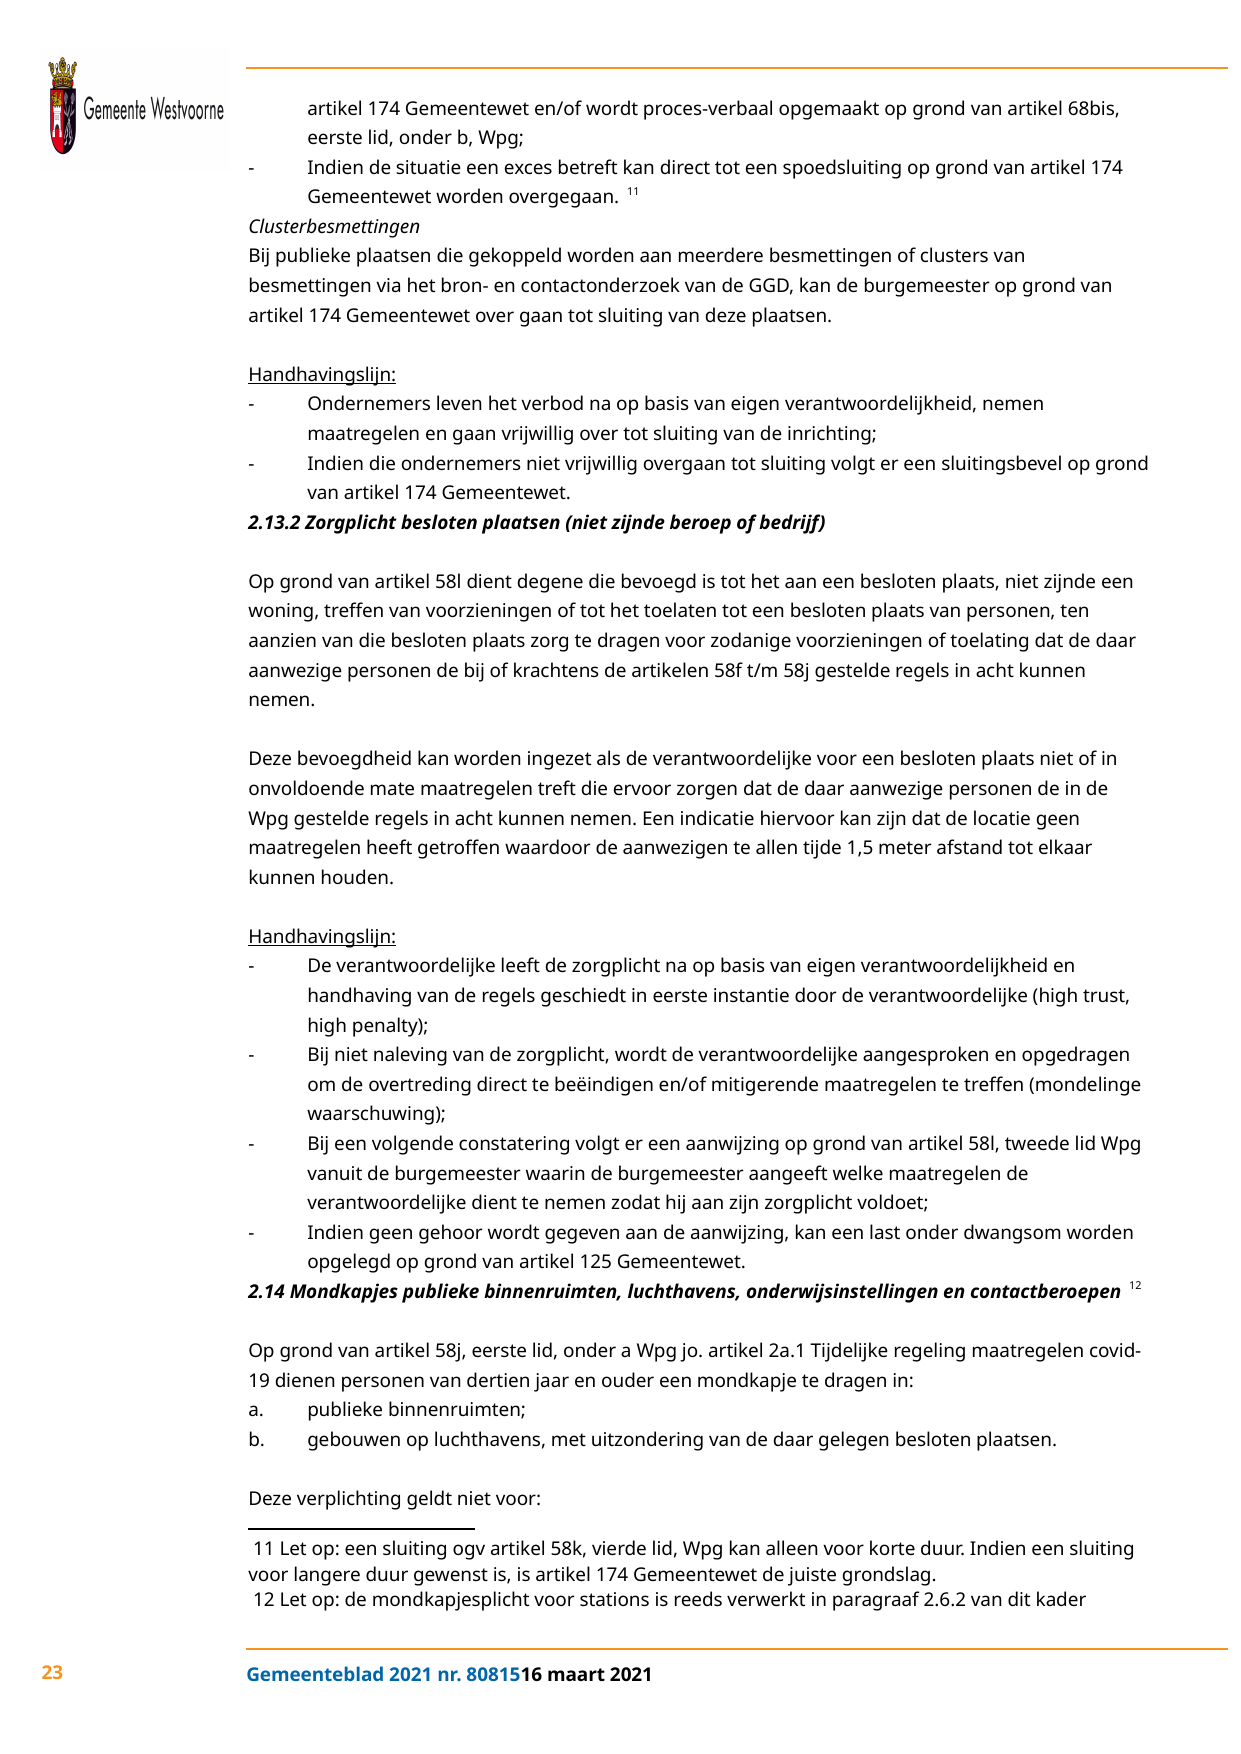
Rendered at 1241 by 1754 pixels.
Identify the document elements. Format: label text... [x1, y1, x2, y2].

text Deze verplichting geldt niet voor: [248, 1485, 1152, 1511]
text Handhavingslijn: [248, 923, 1152, 949]
list publieke binnenruimten; [248, 1396, 1152, 1422]
list Indien geen gehoor wordt gegeven aan de aanwijzing, kan een last onder dwangsom worden opgelegd op grond van artikel 125 Gemeentewet. [248, 1219, 1152, 1274]
list artikel 174 Gemeentewet en/of wordt proces-verbaal opgemaakt op grond van artikel 68bis, eerste lid, onder b, Wpg; [248, 95, 1152, 150]
text 2.13.2 Zorgplicht besloten plaatsen (niet zijnde beroep of bedrijf) [248, 509, 1152, 535]
text Op grond van artikel 58l dient degene die bevoegd is tot het aan een besloten plaats, niet zijnde een woning, treffen van voorzieningen of tot het toelaten tot een besloten plaats van personen, ten aanzien van die besloten plaats zorg te dragen voor zodanige voorzieningen of toelating dat de daar aanwezige personen de bij of krachtens de artikelen 58f t/m 58j gestelde regels in acht kunnen nemen. [248, 568, 1152, 712]
list gebouwen op luchthavens, met uitzondering van de daar gelegen besloten plaatsen. [248, 1426, 1152, 1452]
list Bij een volgende constatering volgt er een aanwijzing op grond van artikel 58l, tweede lid Wpg vanuit de burgemeester waarin de burgemeester aangeeft welke maatregelen de verantwoordelijke dient te nemen zodat hij aan zijn zorgplicht voldoet; [248, 1130, 1152, 1215]
list Indien de situatie een exces betreft kan direct tot een spoedsluiting op grond van artikel 174 Gemeentewet worden overgegaan. [248, 154, 1152, 209]
picture [41, 47, 231, 172]
list Indien die ondernemers niet vrijwillig overgaan tot sluiting volgt er een sluitingsbevel op grond van artikel 174 Gemeentewet. [248, 450, 1152, 505]
list De verantwoordelijke leeft de zorgplicht na op basis van eigen verantwoordelijkheid en handhaving van de regels geschiedt in eerste instantie door de verantwoordelijke (high trust, high penalty); [248, 953, 1152, 1038]
text Let op: de mondkapjesplicht voor stations is reeds verwerkt in paragraaf 2.6.2 van dit kader [248, 1586, 1152, 1612]
text Bij publieke plaatsen die gekoppeld worden aan meerdere besmettingen of clusters van besmettingen via het bron- en contactonderzoek van de GGD, kan de burgemeester op grond van artikel 174 Gemeentewet over gaan tot sluiting van deze plaatsen. [248, 243, 1152, 328]
list Let op: een sluiting ogv artikel 58k, vierde lid, Wpg kan alleen voor korte duur. Indien een sluiting voor langere duur gewenst is, is artikel 174 Gemeentewet de juiste grondslag. [248, 1535, 1152, 1586]
text Op grond van artikel 58j, eerste lid, onder a Wpg jo. artikel 2a.1 Tijdelijke regeling maatregelen covid-19 dienen personen van dertien jaar en ouder een mondkapje te dragen in: [248, 1337, 1152, 1393]
list Ondernemers leven het verbod na op basis van eigen verantwoordelijkheid, nemen maatregelen en gaan vrijwillig over tot sluiting van de inrichting; [248, 391, 1152, 446]
list Bij niet naleving van de zorgplicht, wordt de verantwoordelijke aangesproken en opgedragen om de overtreding direct te beëindigen en/of mitigerende maatregelen te treffen (mondelinge waarschuwing); [248, 1041, 1152, 1126]
text 2.14 Mondkapjes publieke binnenruimten, luchthavens, onderwijsinstellingen en contactberoepen [248, 1278, 1152, 1304]
text Deze bevoegdheid kan worden ingezet als de verantwoordelijke voor een besloten plaats niet of in onvoldoende mate maatregelen treft die ervoor zorgen dat de daar aanwezige personen de in de Wpg gestelde regels in acht kunnen nemen. Een indicatie hiervoor kan zijn dat de locatie geen maatregelen heeft getroffen waardoor de aanwezigen te allen tijde 1,5 meter afstand tot elkaar kunnen houden. [248, 746, 1152, 890]
text Handhavingslijn: [248, 361, 1152, 387]
text Clusterbesmettingen [248, 213, 1152, 239]
